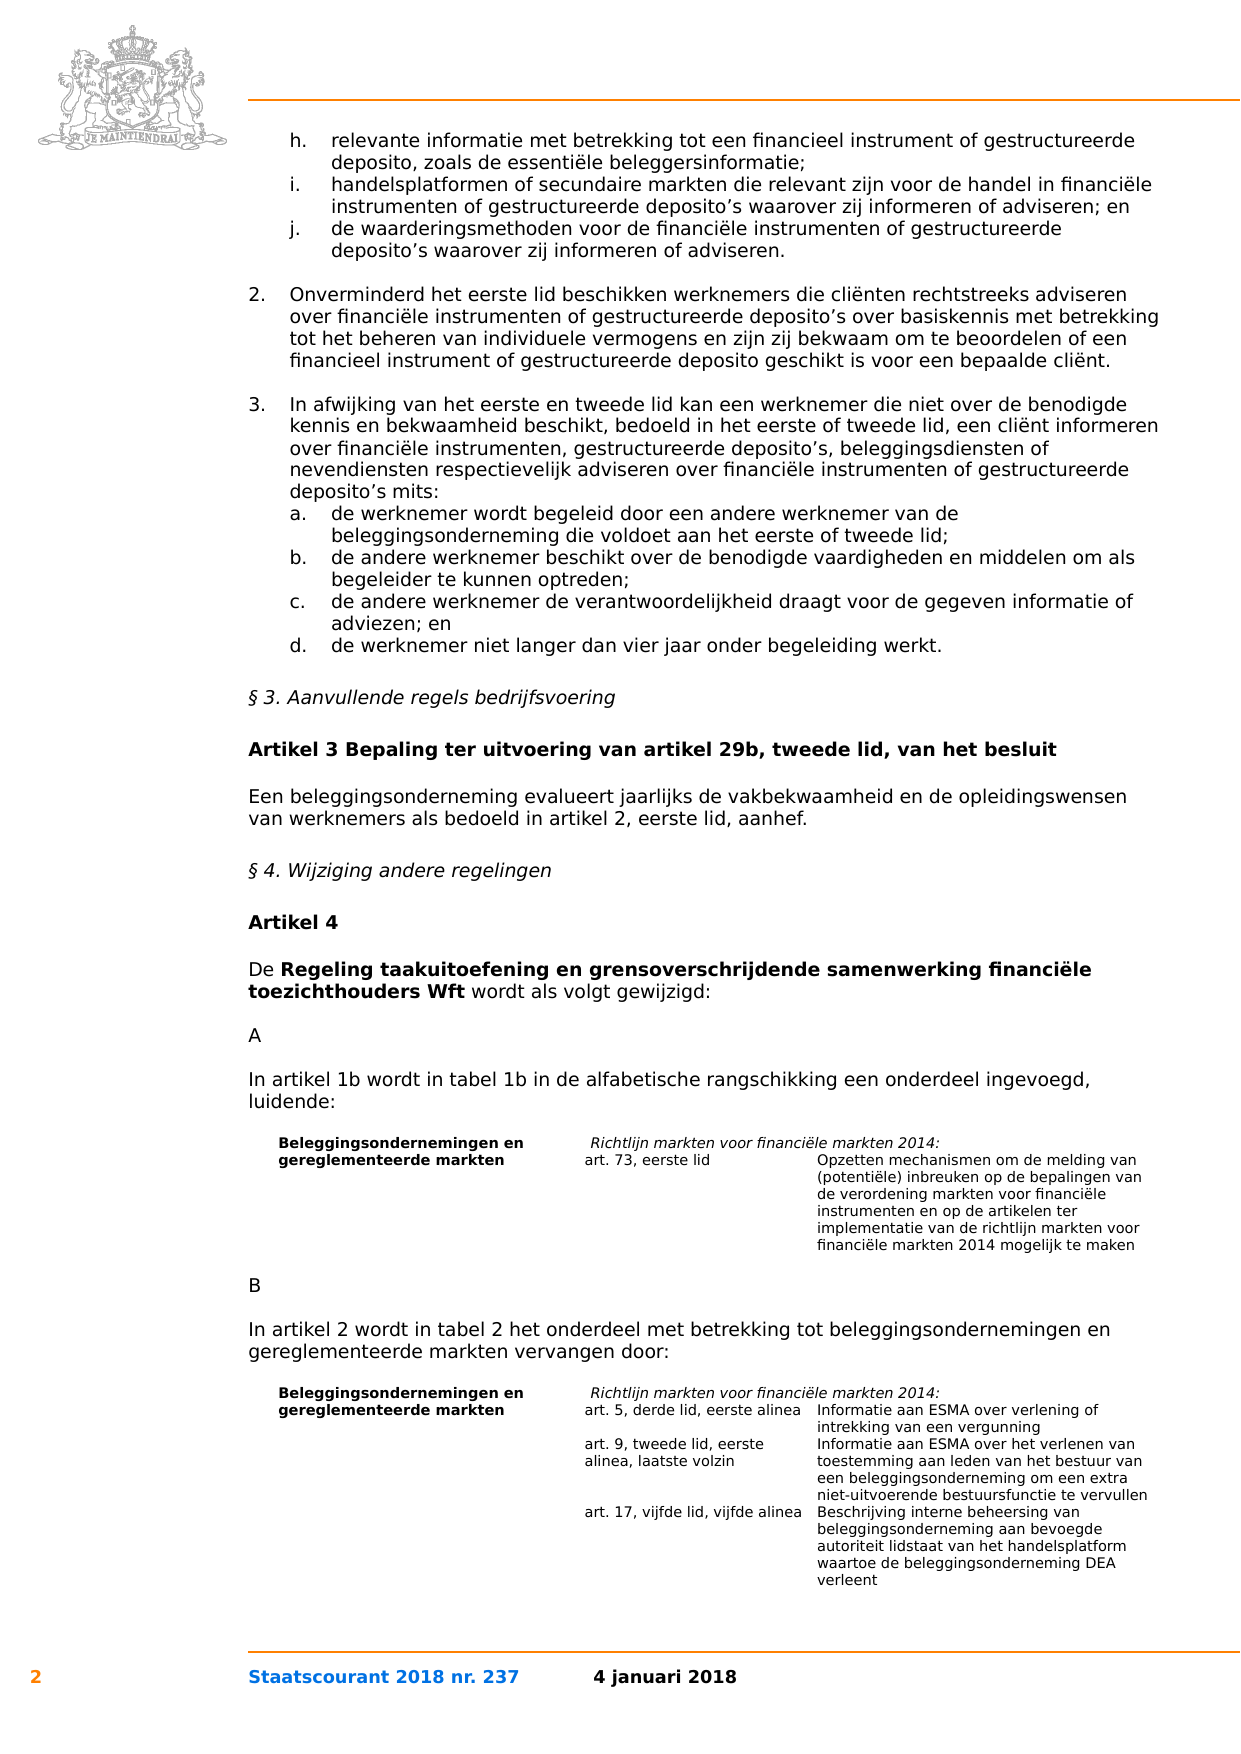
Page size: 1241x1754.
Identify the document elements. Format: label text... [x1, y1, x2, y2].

text Een beleggingsonderneming evalueert jaarlijks de vakbekwaamheid en de opleidingswensen van werknemers als bedoeld in artikel 2, eerste lid, aanhef. [248, 786, 1163, 830]
text 2. Onverminderd het eerste lid beschikken werknemers die cliënten rechtstreeks adviseren over financiële instrumenten of gestructureerde deposito’s over basiskennis met betrekking tot het beheren van individuele vermogens en zijn zij bekwaam om te beoordelen of een financieel instrument of gestructureerde deposito geschikt is voor een bepaalde cliënt. [248, 284, 1163, 372]
table_header Richtlijn markten voor financiële markten 2014: [584, 1385, 1163, 1402]
table_cell Beschrijving interne beheersing van beleggingsonderneming aan bevoegde autoriteit lidstaat van het handelsplatform waartoe de beleggingsonderneming DEA verleent [811, 1504, 1163, 1589]
table_cell art. 17, vijfde lid, vijfde alinea [584, 1504, 811, 1589]
subtitle § 3. Aanvullende regels bedrijfsvoering [248, 687, 1163, 709]
subtitle § 4. Wijziging andere regelingen [248, 860, 1163, 882]
text b. de andere werknemer beschikt over de benodigde vaardigheden en middelen om als begeleider te kunnen optreden; [289, 547, 1163, 591]
subtitle Artikel 4 [248, 912, 1163, 934]
table_cell Opzetten mechanismen om de melding van (potentiële) inbreuken op de bepalingen van de verordening markten voor financiële instrumenten en op de artikelen ter implementatie van de richtlijn markten voor financiële markten 2014 mogelijk te maken [811, 1152, 1163, 1253]
text i. handelsplatformen of secundaire markten die relevant zijn voor de handel in financiële instrumenten of gestructureerde deposito’s waarover zij informeren of adviseren; en [289, 174, 1163, 218]
table_header Beleggingsondernemingen en gereglementeerde markten [278, 1135, 584, 1253]
text a. de werknemer wordt begeleid door een andere werknemer van de beleggingsonderneming die voldoet aan het eerste of tweede lid; [289, 503, 1163, 547]
text c. de andere werknemer de verantwoordelijkheid draagt voor de gegeven informatie of adviezen; en [289, 591, 1163, 635]
text j. de waarderingsmethoden voor de financiële instrumenten of gestructureerde deposito’s waarover zij informeren of adviseren. [289, 218, 1163, 262]
picture [38, 25, 227, 150]
subtitle Artikel 3 Bepaling ter uitvoering van artikel 29b, tweede lid, van het besluit [248, 739, 1163, 761]
text In artikel 1b wordt in tabel 1b in de alfabetische rangschikking een onderdeel ingevoegd, luidende: [248, 1069, 1163, 1113]
table_header Beleggingsondernemingen en gereglementeerde markten [278, 1385, 584, 1589]
table_cell art. 5, derde lid, eerste alinea [584, 1402, 811, 1436]
text h. relevante informatie met betrekking tot een financieel instrument of gestructureerde deposito, zoals de essentiële beleggersinformatie; [289, 130, 1163, 174]
text De Regeling taakuitoefening en grensoverschrijdende samenwerking financiële toezichthouders Wft wordt als volgt gewijzigd: [248, 959, 1163, 1003]
table_cell art. 73, eerste lid [584, 1152, 811, 1253]
table_cell Informatie aan ESMA over verlening of intrekking van een vergunning [811, 1402, 1163, 1436]
text 3. In afwijking van het eerste en tweede lid kan een werknemer die niet over de benodigde kennis en bekwaamheid beschikt, bedoeld in het eerste of tweede lid, een cliënt informeren over financiële instrumenten, gestructureerde deposito’s, beleggingsdiensten of nevendiensten respectievelijk adviseren over financiële instrumenten of gestructureerde deposito’s mits: [248, 393, 1163, 503]
text B [248, 1275, 1163, 1297]
text A [248, 1025, 1163, 1047]
text d. de werknemer niet langer dan vier jaar onder begeleiding werkt. [289, 635, 1163, 657]
table_cell art. 9, tweede lid, eerste alinea, laatste volzin [584, 1436, 811, 1504]
text In artikel 2 wordt in tabel 2 het onderdeel met betrekking tot beleggingsondernemingen en gereglementeerde markten vervangen door: [248, 1319, 1163, 1363]
table_cell Informatie aan ESMA over het verlenen van toestemming aan leden van het bestuur van een beleggingsonderneming om een extra niet-uitvoerende bestuursfunctie te vervullen [811, 1436, 1163, 1504]
table_header Richtlijn markten voor financiële markten 2014: [584, 1135, 1163, 1152]
